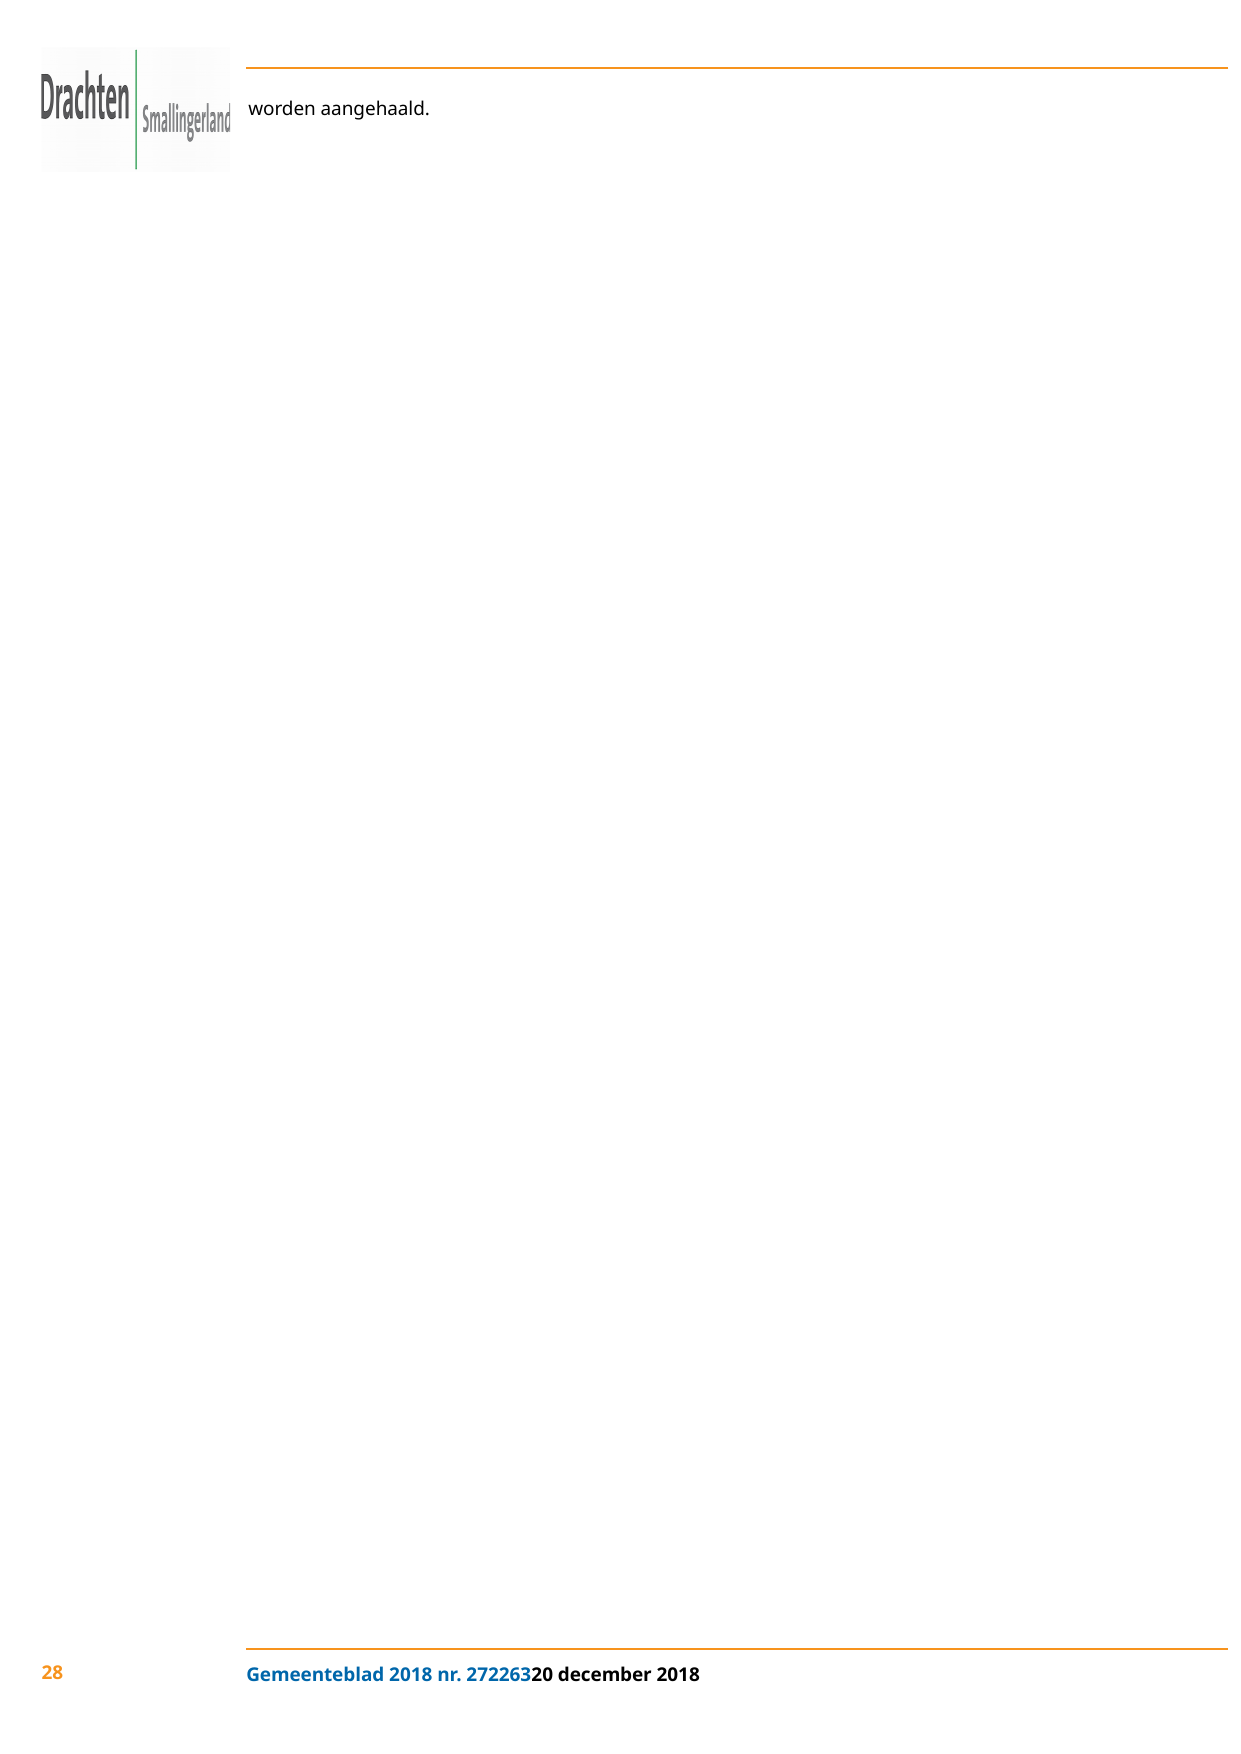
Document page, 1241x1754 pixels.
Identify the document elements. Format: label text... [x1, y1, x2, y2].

picture [41, 47, 231, 172]
text worden aangehaald. [248, 95, 1152, 121]
